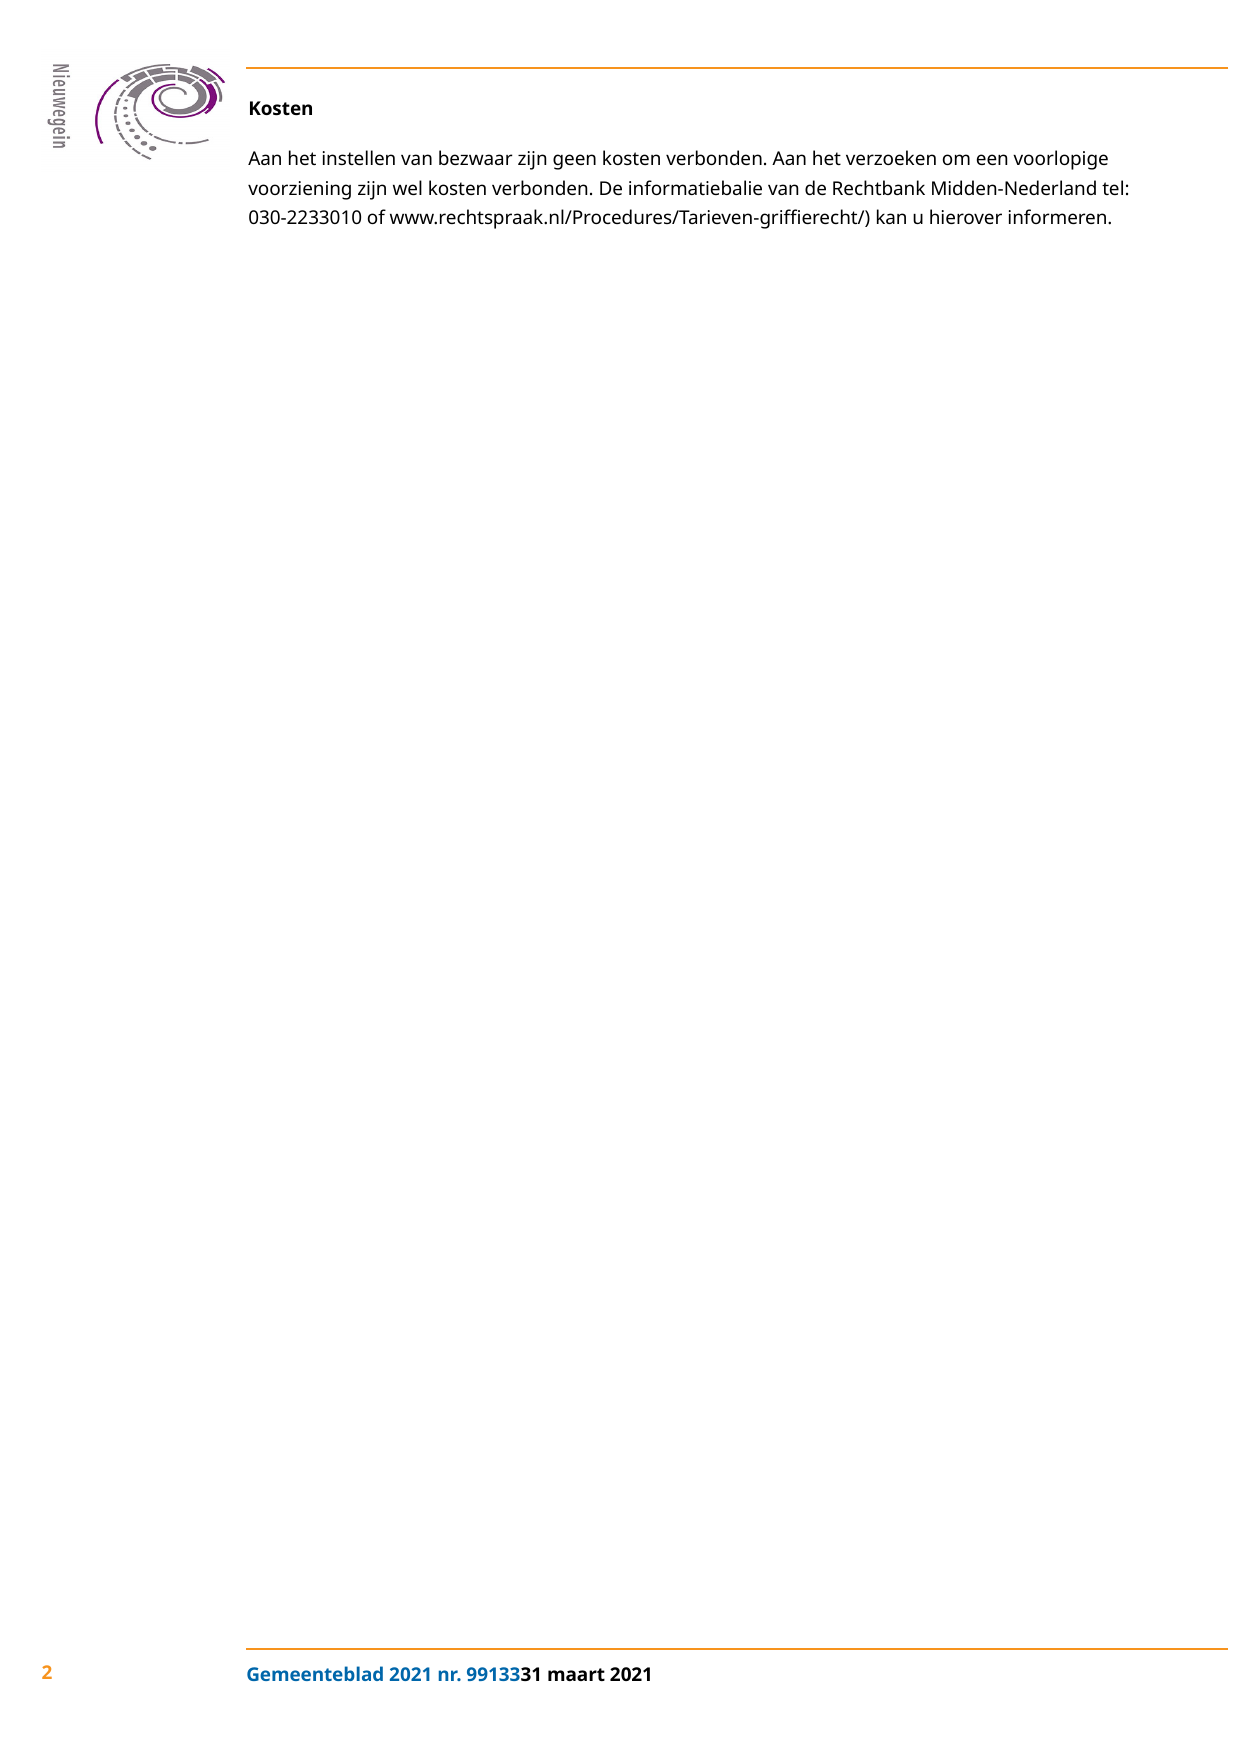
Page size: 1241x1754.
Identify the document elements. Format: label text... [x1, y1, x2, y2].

picture [41, 47, 231, 172]
text Aan het instellen van bezwaar zijn geen kosten verbonden. Aan het verzoeken om een voorlopige voorziening zijn wel kosten verbonden. De informatiebalie van de Rechtbank Midden-Nederland tel: 030-2233010 of www.rechtspraak.nl/Procedures/Tarieven-griffierecht/) kan u hierover informeren. [248, 145, 1152, 230]
text Kosten [248, 95, 1152, 121]
